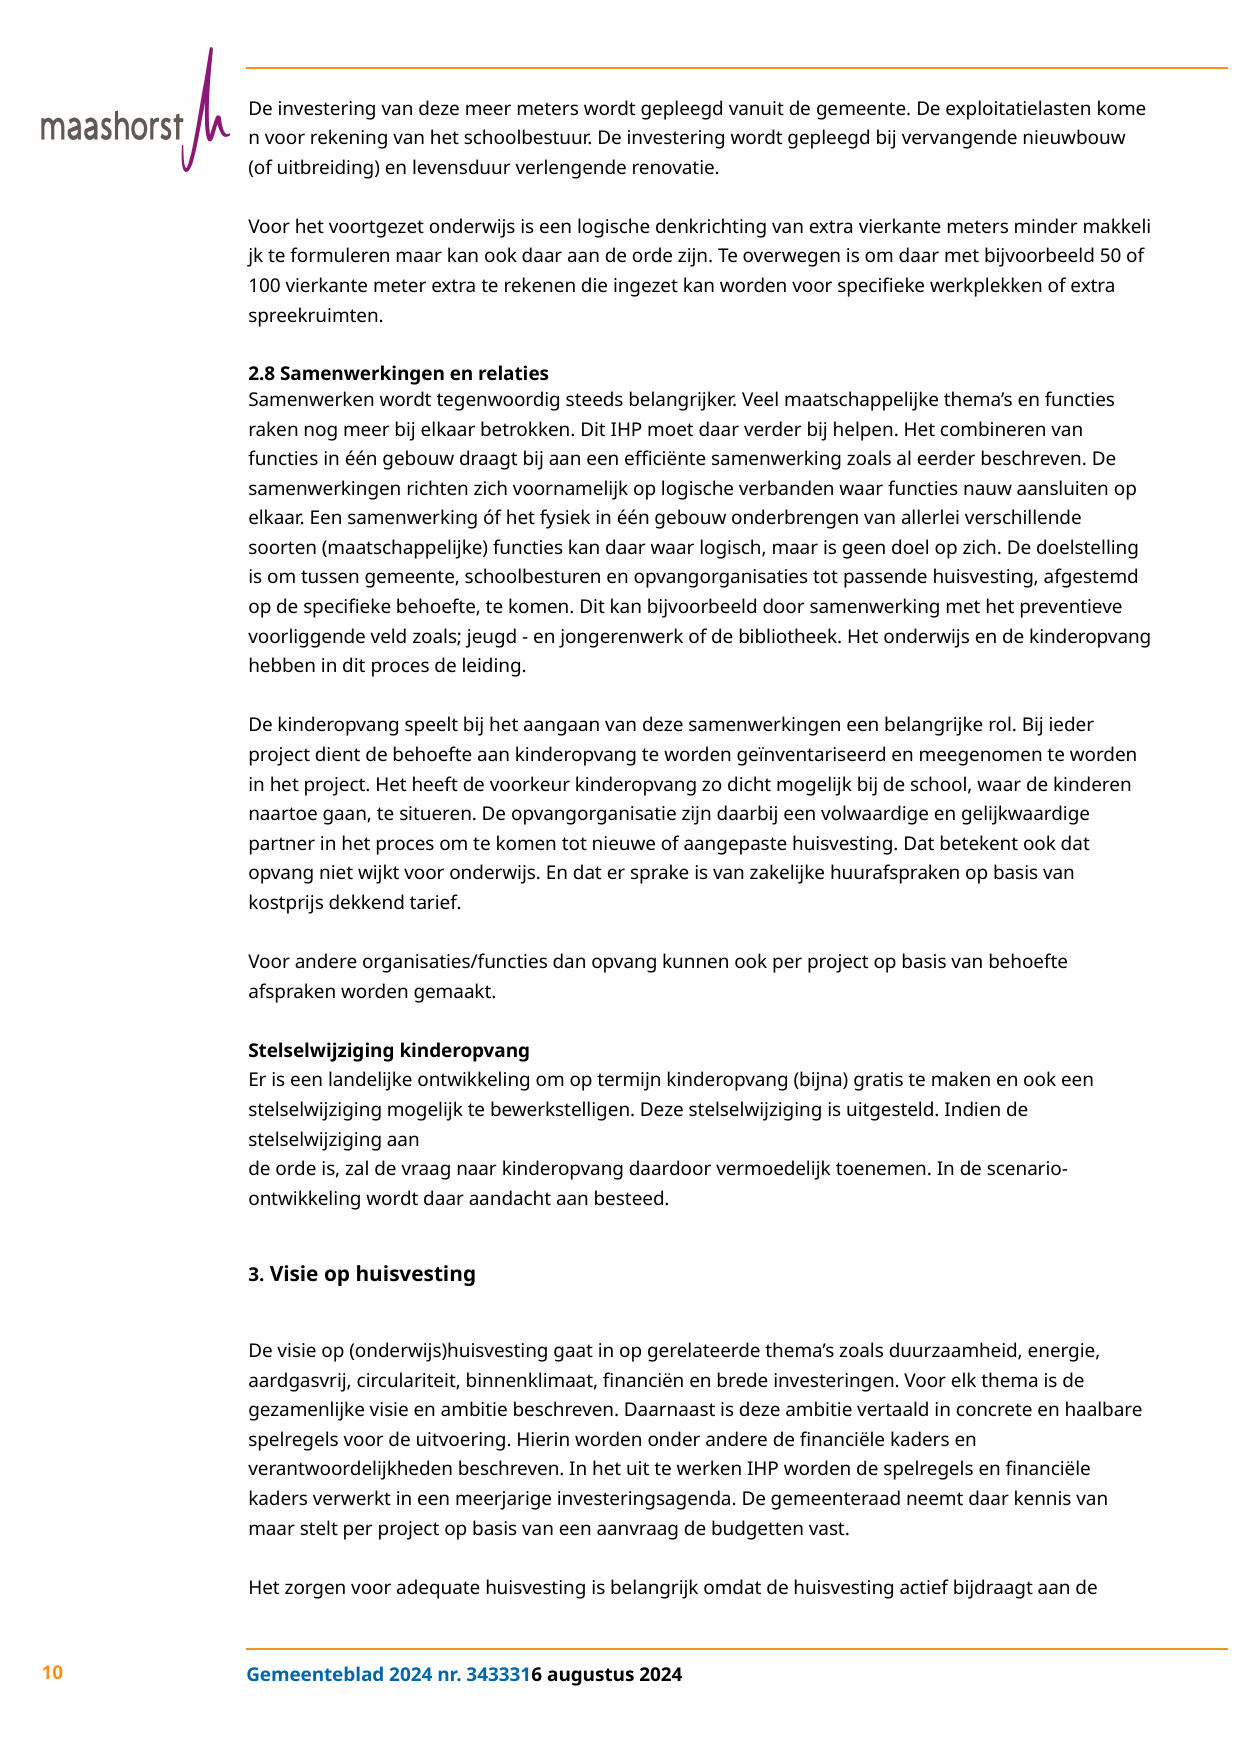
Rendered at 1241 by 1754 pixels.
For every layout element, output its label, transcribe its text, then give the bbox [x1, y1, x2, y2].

text 3. Visie op huisvesting [248, 1259, 1152, 1288]
text Voor andere organisaties/functies dan opvang kunnen ook per project op basis van behoefte afspraken worden gemaakt. [248, 948, 1152, 1003]
text 2.8 Samenwerkingen en relaties [248, 360, 1152, 386]
picture [41, 47, 231, 172]
table_header Stelselwijziging kinderopvang Er is een landelijke ontwikkeling om op termijn kinderopvang (bijna) gratis te maken en ook een stelselwijziging mogelijk te bewerkstelligen. Deze stelselwijziging is uitgesteld. Indien de stelselwijziging aan de orde is, zal de vraag naar kinderopvang daardoor vermoedelijk toenemen. In de scenario-ontwikkeling wordt daar aandacht aan besteed. [248, 1037, 1152, 1211]
table_header De investering van deze meer meters wordt gepleegd vanuit de gemeente. De exploitatielasten komen voor rekening van het schoolbestuur. De investering wordt gepleegd bij vervangende nieuwbouw (of uitbreiding) en levensduur verlengende renovatie. Voor het voortgezet onderwijs is een logische denkrichting van extra vierkante meters minder makkelijk te formuleren maar kan ook daar aan de orde zijn. Te overwegen is om daar met bijvoorbeeld 50 of 100 vierkante meter extra te rekenen die ingezet kan worden voor specifieke werkplekken of extra spreekruimten. [248, 95, 1152, 328]
text De kinderopvang speelt bij het aangaan van deze samenwerkingen een belangrijke rol. Bij ieder project dient de behoefte aan kinderopvang te worden geïnventariseerd en meegenomen te worden in het project. Het heeft de voorkeur kinderopvang zo dicht mogelijk bij de school, waar de kinderen naartoe gaan, te situeren. De opvangorganisatie zijn daarbij een volwaardige en gelijkwaardige partner in het proces om te komen tot nieuwe of aangepaste huisvesting. Dat betekent ook dat opvang niet wijkt voor onderwijs. En dat er sprake is van zakelijke huurafspraken op basis van kostprijs dekkend tarief. [248, 712, 1152, 915]
text De visie op (onderwijs)huisvesting gaat in op gerelateerde thema’s zoals duurzaamheid, energie, aardgasvrij, circulariteit, binnenklimaat, financiën en brede investeringen. Voor elk thema is de gezamenlijke visie en ambitie beschreven. Daarnaast is deze ambitie vertaald in concrete en haalbare spelregels voor de uitvoering. Hierin worden onder andere de financiële kaders en verantwoordelijkheden beschreven. In het uit te werken IHP worden de spelregels en financiële kaders verwerkt in een meerjarige investeringsagenda. De gemeenteraad neemt daar kennis van maar stelt per project op basis van een aanvraag de budgetten vast. [248, 1337, 1152, 1541]
text Het zorgen voor adequate huisvesting is belangrijk omdat de huisvesting actief bijdraagt aan de [248, 1574, 1152, 1600]
text Samenwerken wordt tegenwoordig steeds belangrijker. Veel maatschappelijke thema’s en functies raken nog meer bij elkaar betrokken. Dit IHP moet daar verder bij helpen. Het combineren van functies in één gebouw draagt bij aan een efficiënte samenwerking zoals al eerder beschreven. De samenwerkingen richten zich voornamelijk op logische verbanden waar functies nauw aansluiten op elkaar. Een samenwerking óf het fysiek in één gebouw onderbrengen van allerlei verschillende soorten (maatschappelijke) functies kan daar waar logisch, maar is geen doel op zich. De doelstelling is om tussen gemeente, schoolbesturen en opvangorganisaties tot passende huisvesting, afgestemd op de specifieke behoefte, te komen. Dit kan bijvoorbeeld door samenwerking met het preventieve voorliggende veld zoals; jeugd - en jongerenwerk of de bibliotheek. Het onderwijs en de kinderopvang hebben in dit proces de leiding. [248, 386, 1152, 678]
